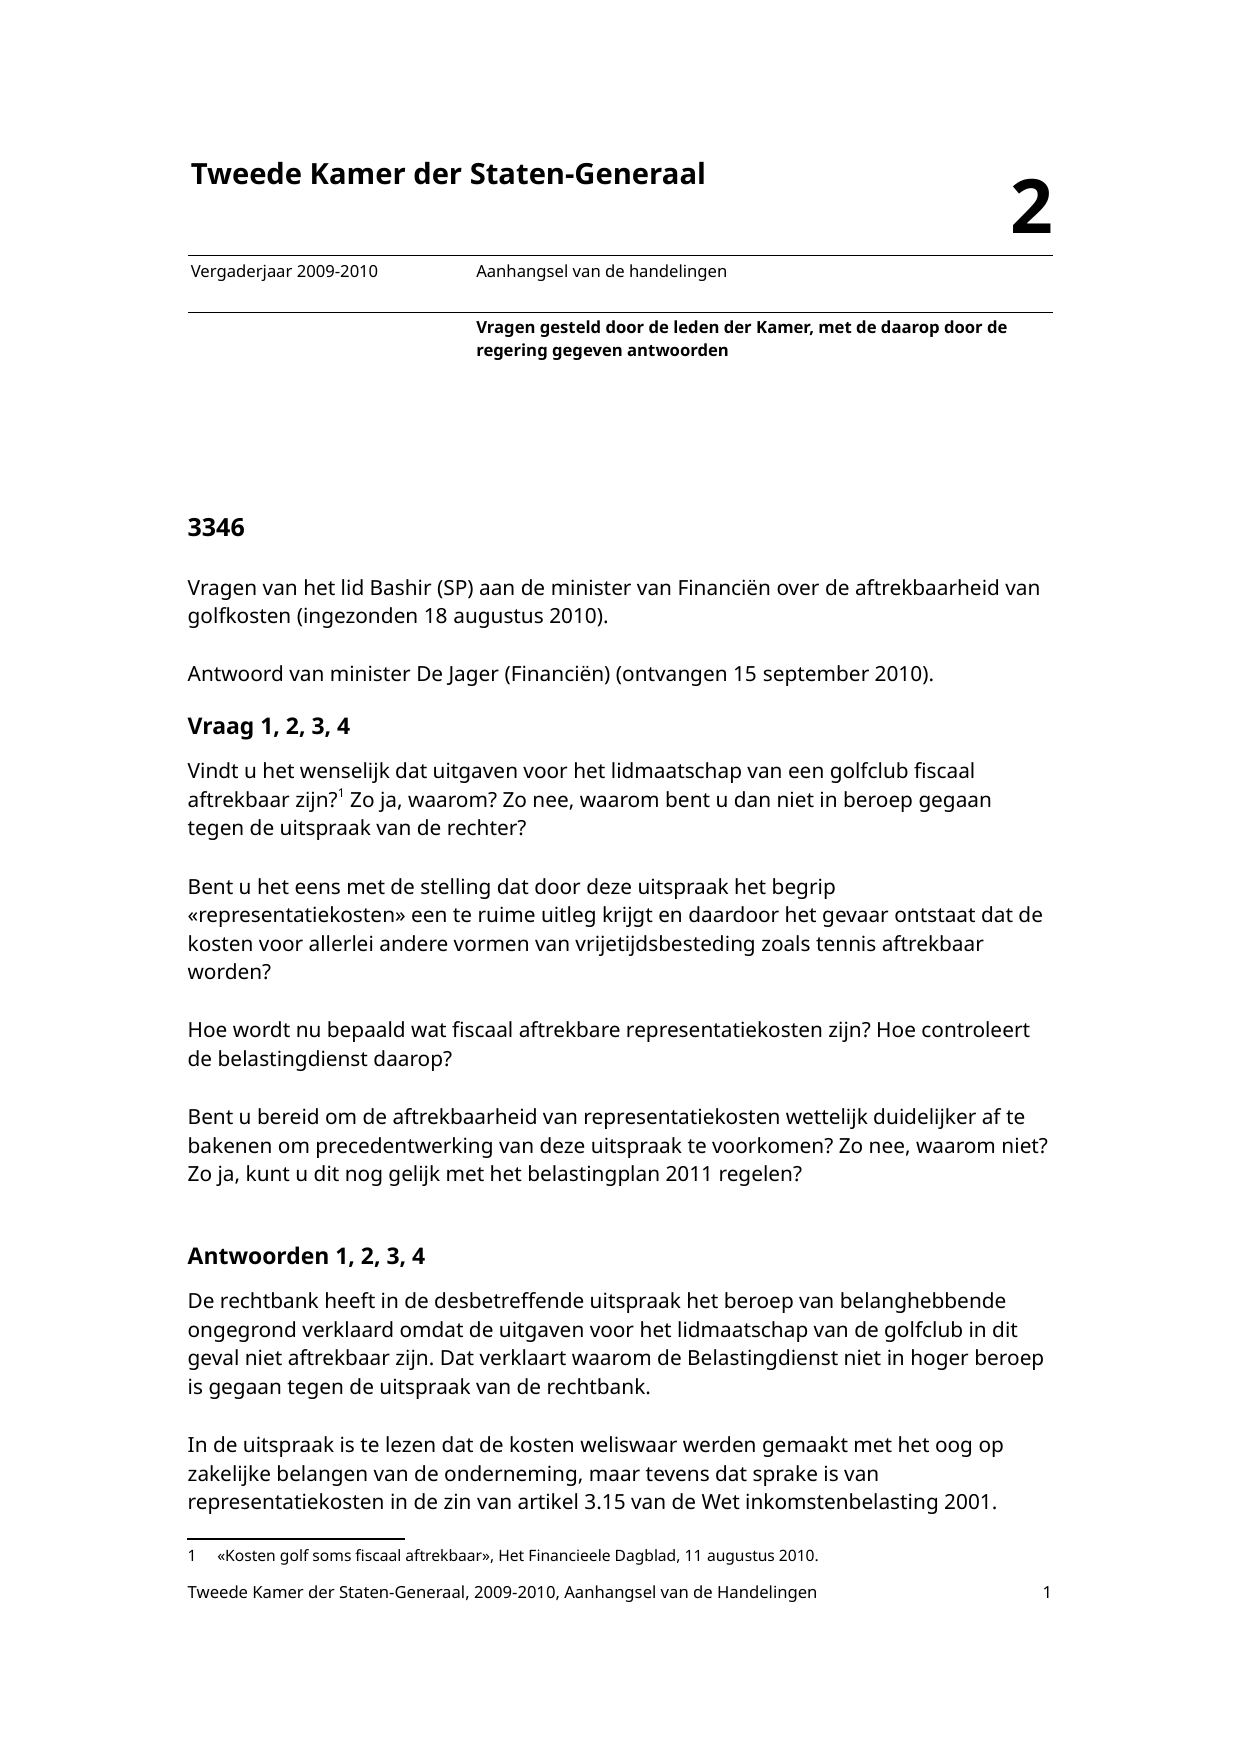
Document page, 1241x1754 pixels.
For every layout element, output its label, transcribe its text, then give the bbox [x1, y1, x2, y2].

text Vindt u het wenselijk dat uitgaven voor het lidmaatschap van een golfclub fiscaal aftrekbaar zijn? Zo ja, waarom? Zo nee, waarom bent u dan niet in beroep gegaan tegen de uitspraak van de rechter? [187, 757, 1053, 842]
table_header 2 [880, 150, 1053, 255]
subtitle Antwoorden 1, 2, 3, 4 [187, 1240, 1053, 1272]
table_cell Aanhangsel van de handelingen [473, 256, 1053, 312]
text «Kosten golf soms fiscaal aftrekbaar», Het Financieele Dagblad, 11 augustus 2010. [187, 1538, 1053, 1566]
text In de uitspraak is te lezen dat de kosten weliswaar werden gemaakt met het oog op zakelijke belangen van de onderneming, maar tevens dat sprake is van representatiekosten in de zin van artikel 3.15 van de Wet inkomstenbelasting 2001. [187, 1430, 1053, 1516]
table_cell Vragen gesteld door de leden der Kamer, met de daarop door de regering gegeven antwoorden [473, 313, 1053, 361]
text Bent u het eens met de stelling dat door deze uitspraak het begrip «representatiekosten» een te ruime uitleg krijgt en daardoor het gevaar ontstaat dat de kosten voor allerlei andere vormen van vrijetijdsbesteding zoals tennis aftrekbaar worden? [187, 872, 1053, 986]
text Antwoord van minister De Jager (Financiën) (ontvangen 15 september 2010). [187, 659, 1053, 688]
subtitle Vraag 1, 2, 3, 4 [187, 710, 1053, 742]
text Vragen van het lid Bashir (SP) aan de minister van Financiën over de aftrekbaarheid van golfkosten (ingezonden 18 augustus 2010). [187, 573, 1053, 630]
table_header Tweede Kamer der Staten-Generaal [188, 150, 879, 255]
text 3346 [187, 509, 1053, 543]
table_cell Vergaderjaar 2009-2010 [188, 256, 473, 312]
text Hoe wordt nu bepaald wat fiscaal aftrekbare representatiekosten zijn? Hoe controleert de belastingdienst daarop? [187, 1016, 1053, 1072]
text De rechtbank heeft in de desbetreffende uitspraak het beroep van belanghebbende ongegrond verklaard omdat de uitgaven voor het lidmaatschap van de golfclub in dit geval niet aftrekbaar zijn. Dat verklaart waarom de Belastingdienst niet in hoger beroep is gegaan tegen de uitspraak van de rechtbank. [187, 1287, 1053, 1400]
table_cell [188, 313, 473, 361]
text Bent u bereid om de aftrekbaarheid van representatiekosten wettelijk duidelijker af te bakenen om precedentwerking van deze uitspraak te voorkomen? Zo nee, waarom niet? Zo ja, kunt u dit nog gelijk met het belastingplan 2011 regelen? [187, 1102, 1053, 1188]
